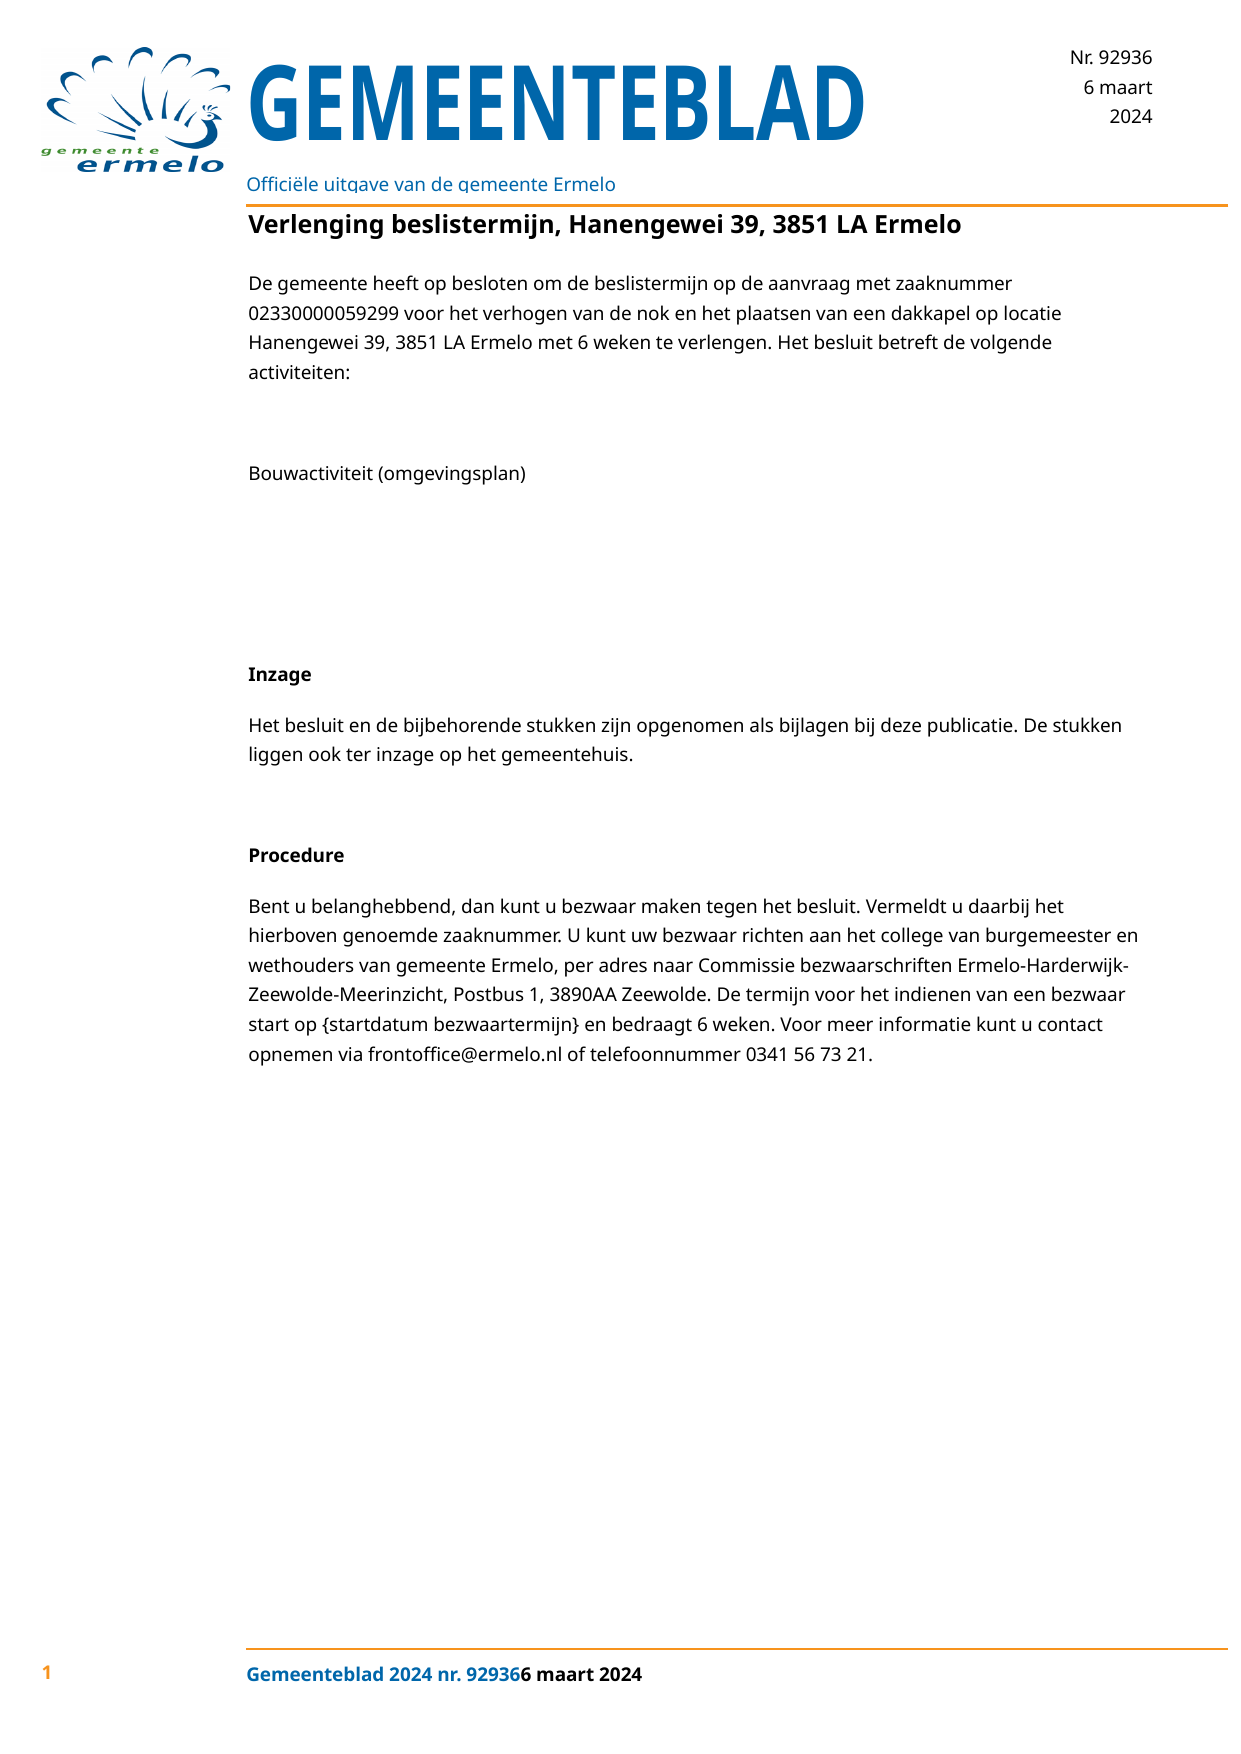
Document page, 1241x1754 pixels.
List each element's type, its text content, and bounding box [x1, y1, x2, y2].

text Bouwactiviteit (omgevingsplan) [248, 460, 1152, 486]
text Het besluit en de bijbehorende stukken zijn opgenomen als bijlagen bij deze publicatie. De stukken liggen ook ter inzage op het gemeentehuis. [248, 712, 1152, 767]
text De gemeente heeft op besloten om de beslistermijn op de aanvraag met zaaknummer 02330000059299 voor het verhogen van de nok en het plaatsen van een dakkapel op locatie Hanengewei 39, 3851 LA Ermelo met 6 weken te verlengen. Het besluit betreft de volgende activiteiten: [248, 270, 1152, 385]
text Procedure [248, 842, 1152, 868]
text Bent u belanghebbend, dan kunt u bezwaar maken tegen het besluit. Vermeldt u daarbij het hierboven genoemde zaaknummer. U kunt uw bezwaar richten aan het college van burgemeester en wethouders van gemeente Ermelo, per adres naar Commissie bezwaarschriften Ermelo-Harderwijk-Zeewolde-Meerinzicht, Postbus 1, 3890AA Zeewolde. De termijn voor het indienen van een bezwaar start op {startdatum bezwaartermijn} en bedraagt 6 weken. Voor meer informatie kunt u contact opnemen via frontoffice@ermelo.nl of telefoonnummer 0341 56 73 21. [248, 893, 1152, 1066]
picture [41, 47, 231, 172]
text Verlenging beslistermijn, Hanengewei 39, 3851 LA Ermelo [248, 207, 1152, 241]
text Inzage [248, 662, 1152, 687]
